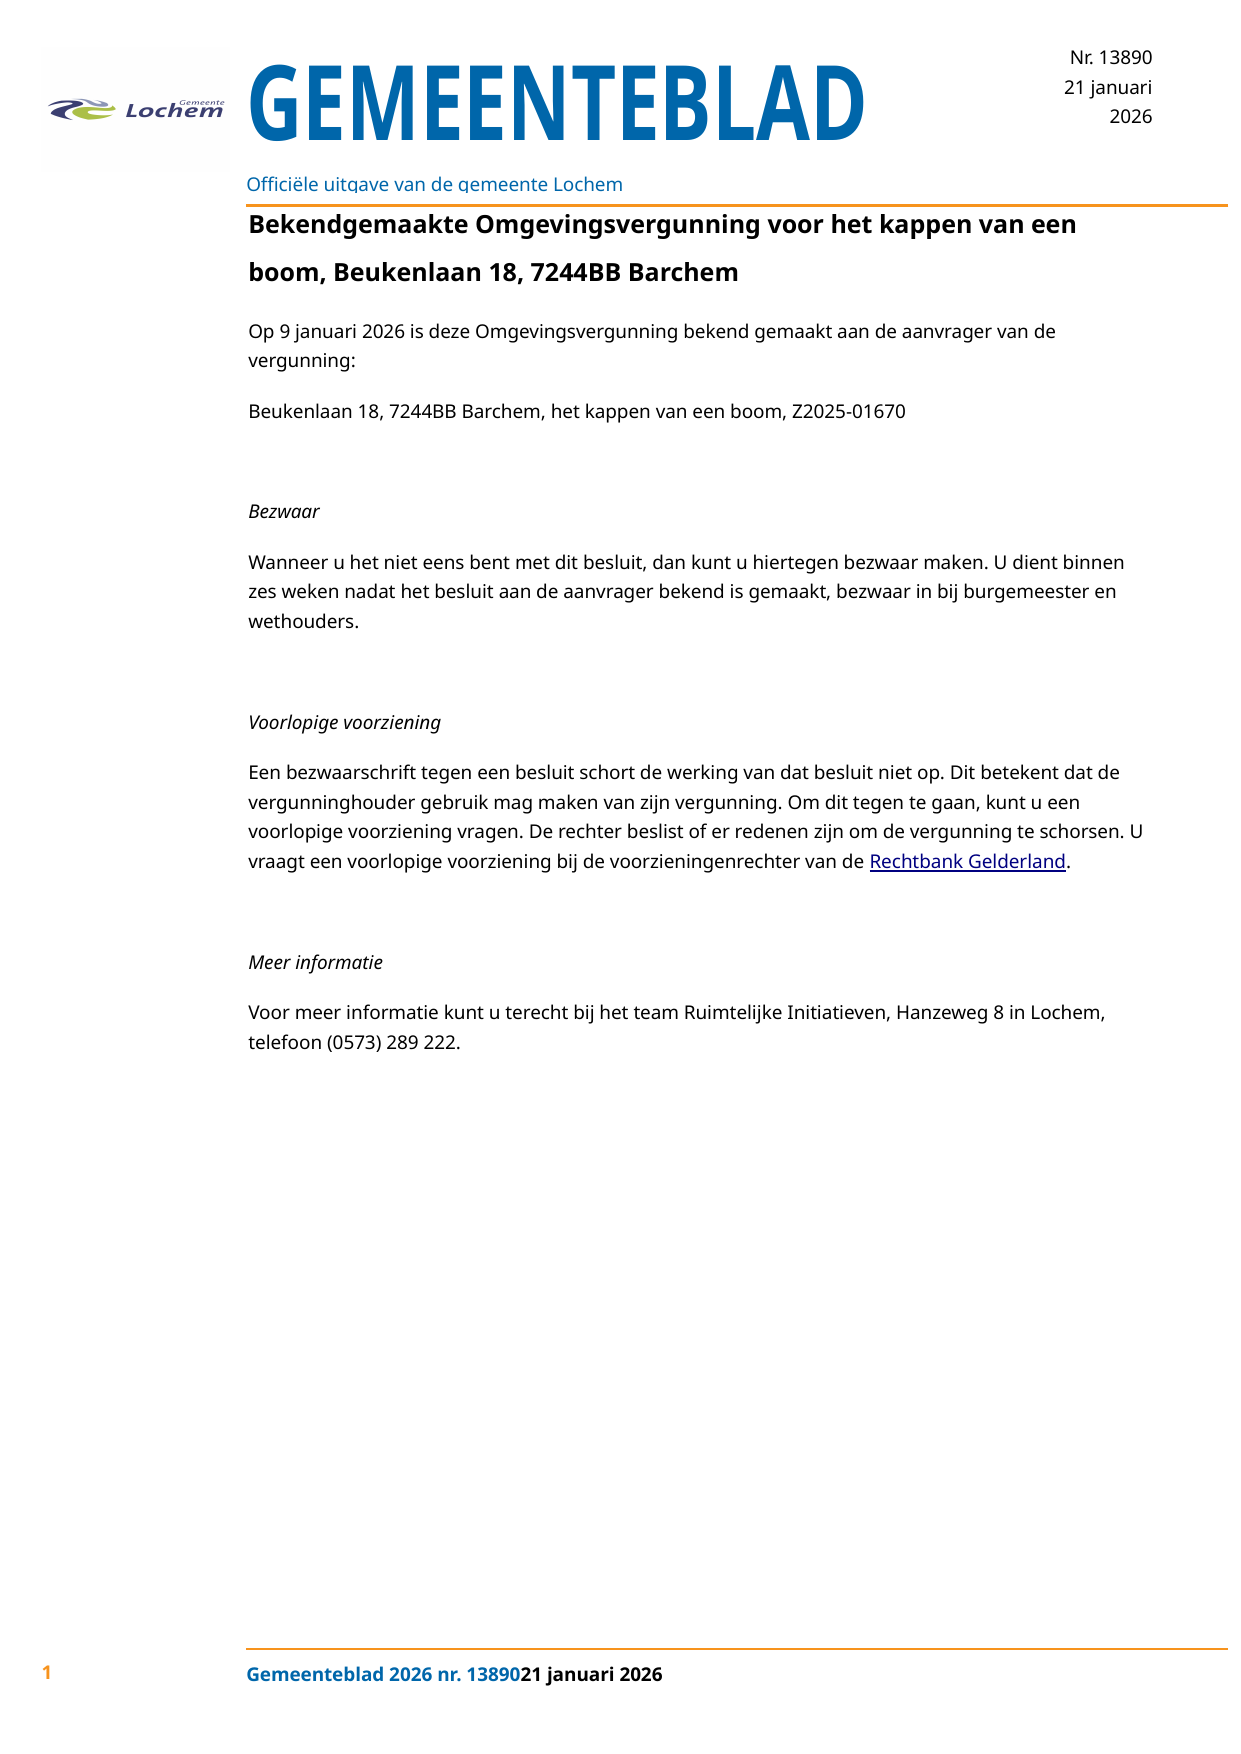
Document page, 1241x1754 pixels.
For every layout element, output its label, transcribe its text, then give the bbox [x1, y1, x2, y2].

text Bekendgemaakte Omgevingsvergunning voor het kappen van een boom, Beukenlaan 18, 7244BB Barchem [248, 207, 1152, 288]
text Voor meer informatie kunt u terecht bij het team Ruimtelijke Initiatieven, Hanzeweg 8 in Lochem, telefoon (0573) 289 222. [248, 999, 1152, 1055]
picture [41, 47, 231, 172]
text Bezwaar [248, 499, 1152, 524]
text Beukenlaan 18, 7244BB Barchem, het kappen van een boom, Z2025-01670 [248, 398, 1152, 424]
text Meer informatie [248, 949, 1152, 975]
text Wanneer u het niet eens bent met dit besluit, dan kunt u hiertegen bezwaar maken. U dient binnen zes weken nadat het besluit aan de aanvrager bekend is gemaakt, bezwaar in bij burgemeester en wethouders. [248, 549, 1152, 634]
text Voorlopige voorziening [248, 709, 1152, 735]
text Op 9 januari 2026 is deze Omgevingsvergunning bekend gemaakt aan de aanvrager van de vergunning: [248, 318, 1152, 373]
text Een bezwaarschrift tegen een besluit schort de werking van dat besluit niet op. Dit betekent dat de vergunninghouder gebruik mag maken van zijn vergunning. Om dit tegen te gaan, kunt u een voorlopige voorziening vragen. De rechter beslist of er redenen zijn om de vergunning te schorsen. U vraagt een voorlopige voorziening bij de voorzieningenrechter van de Rechtbank Gelderland. [248, 759, 1152, 874]
